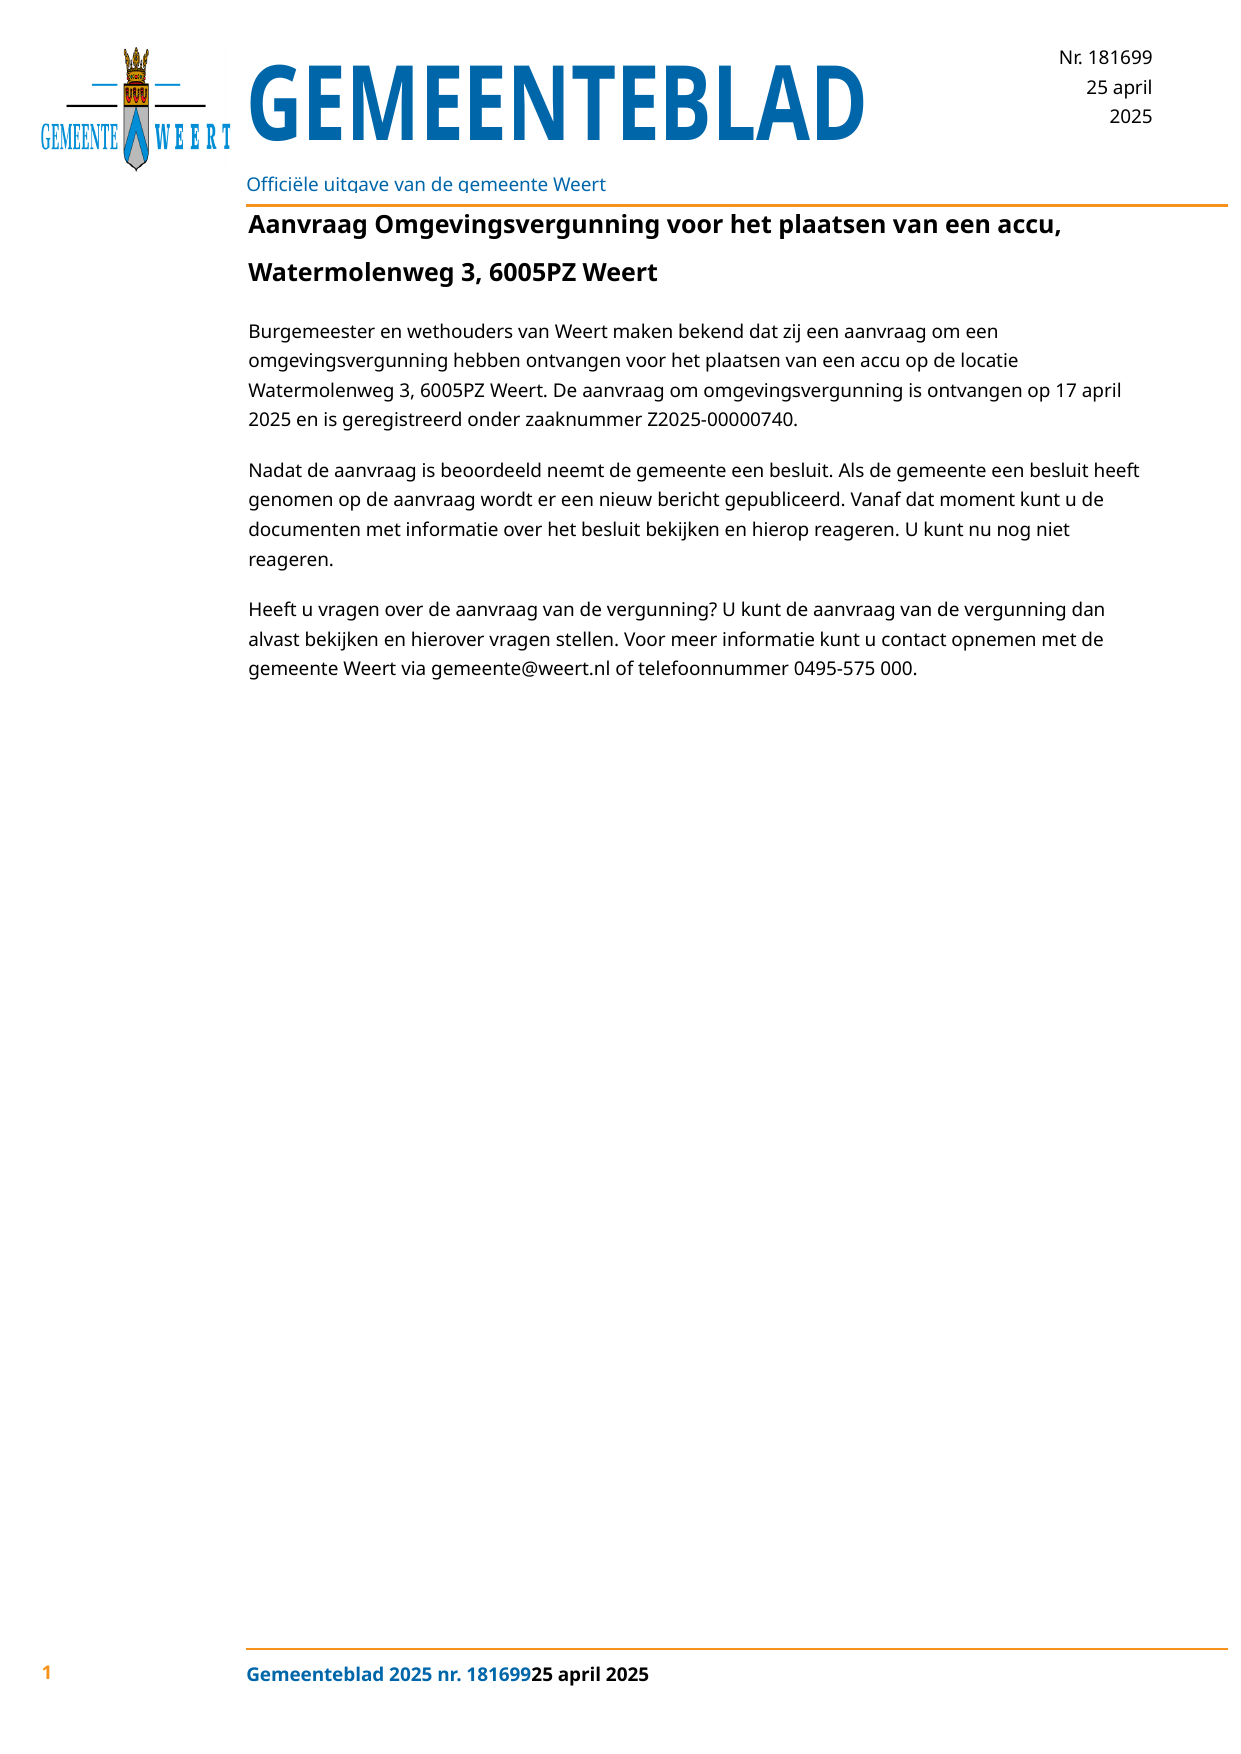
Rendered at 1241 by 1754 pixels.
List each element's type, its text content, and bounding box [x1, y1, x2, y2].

text Aanvraag Omgevingsvergunning voor het plaatsen van een accu, Watermolenweg 3, 6005PZ Weert [248, 207, 1152, 288]
text Nadat de aanvraag is beoordeeld neemt de gemeente een besluit. Als de gemeente een besluit heeft genomen op de aanvraag wordt er een nieuw bericht gepubliceerd. Vanaf dat moment kunt u de documenten met informatie over het besluit bekijken en hierop reageren. U kunt nu nog niet reageren. [248, 457, 1152, 572]
text Heeft u vragen over de aanvraag van de vergunning? U kunt de aanvraag van de vergunning dan alvast bekijken en hierover vragen stellen. Voor meer informatie kunt u contact opnemen met de gemeente Weert via gemeente@weert.nl of telefoonnummer 0495-575 000. [248, 596, 1152, 681]
picture [41, 47, 231, 172]
text Burgemeester en wethouders van Weert maken bekend dat zij een aanvraag om een omgevingsvergunning hebben ontvangen voor het plaatsen van een accu op de locatie Watermolenweg 3, 6005PZ Weert. De aanvraag om omgevingsvergunning is ontvangen op 17 april 2025 en is geregistreerd onder zaaknummer Z2025-00000740. [248, 318, 1152, 432]
